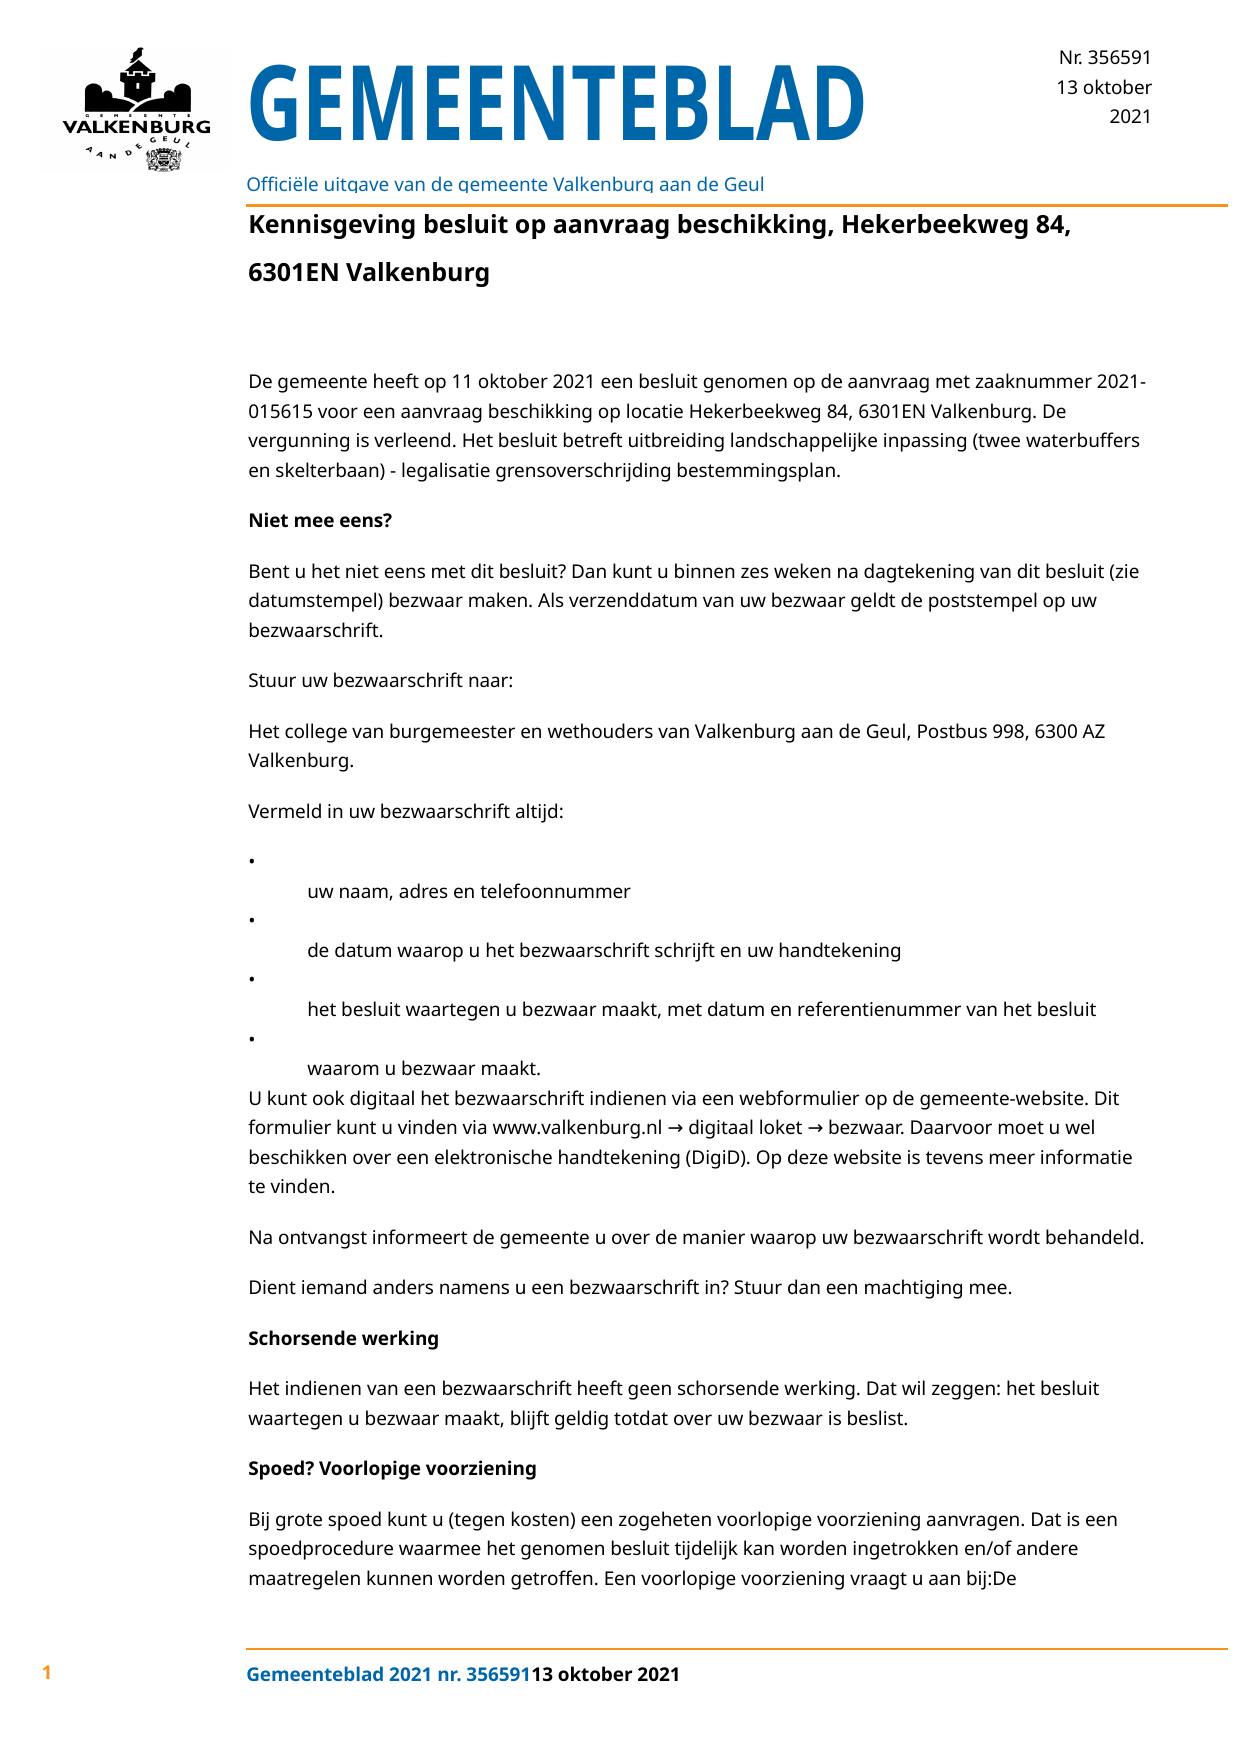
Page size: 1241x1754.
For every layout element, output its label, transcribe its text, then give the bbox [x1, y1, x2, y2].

list uw naam, adres en telefoonnummer [248, 878, 1152, 904]
text Het indienen van een bezwaarschrift heeft geen schorsende werking. Dat wil zeggen: het besluit waartegen u bezwaar maakt, blijft geldig totdat over uw bezwaar is beslist. [248, 1375, 1152, 1431]
text Na ontvangst informeert de gemeente u over de manier waarop uw bezwaarschrift wordt behandeld. [248, 1224, 1152, 1250]
text Spoed? Voorlopige voorziening [248, 1455, 1152, 1481]
text Niet mee eens? [248, 507, 1152, 533]
list waarom u bezwaar maakt. [248, 1055, 1152, 1081]
picture [41, 47, 231, 172]
list de datum waarop u het bezwaarschrift schrijft en uw handtekening [248, 937, 1152, 963]
text Stuur uw bezwaarschrift naar: [248, 667, 1152, 693]
text U kunt ook digitaal het bezwaarschrift indienen via een webformulier op de gemeente-website. Dit formulier kunt u vinden via www.valkenburg.nl → digitaal loket → bezwaar. Daarvoor moet u wel beschikken over een elektronische handtekening (DigiD). Op deze website is tevens meer informatie te vinden. [248, 1085, 1152, 1199]
text Bent u het niet eens met dit besluit? Dan kunt u binnen zes weken na dagtekening van dit besluit (zie datumstempel) bezwaar maken. Als verzenddatum van uw bezwaar geldt de poststempel op uw bezwaarschrift. [248, 558, 1152, 643]
text De gemeente heeft op 11 oktober 2021 een besluit genomen op de aanvraag met zaaknummer 2021-015615 voor een aanvraag beschikking op locatie Hekerbeekweg 84, 6301EN Valkenburg. De vergunning is verleend. Het besluit betreft uitbreiding landschappelijke inpassing (twee waterbuffers en skelterbaan) - legalisatie grensoverschrijding bestemmingsplan. [248, 368, 1152, 483]
list het besluit waartegen u bezwaar maakt, met datum en referentienummer van het besluit [248, 996, 1152, 1022]
text Bij grote spoed kunt u (tegen kosten) een zogeheten voorlopige voorziening aanvragen. Dat is een spoedprocedure waarmee het genomen besluit tijdelijk kan worden ingetrokken en/of andere maatregelen kunnen worden getroffen. Een voorlopige voorziening vraagt u aan bij:De [248, 1506, 1152, 1591]
text Vermeld in uw bezwaarschrift altijd: [248, 798, 1152, 824]
text Kennisgeving besluit op aanvraag beschikking, Hekerbeekweg 84, 6301EN Valkenburg [248, 207, 1152, 288]
text Dient iemand anders namens u een bezwaarschrift in? Stuur dan een machtiging mee. [248, 1274, 1152, 1300]
text Het college van burgemeester en wethouders van Valkenburg aan de Geul, Postbus 998, 6300 AZ Valkenburg. [248, 718, 1152, 773]
text Schorsende werking [248, 1325, 1152, 1351]
